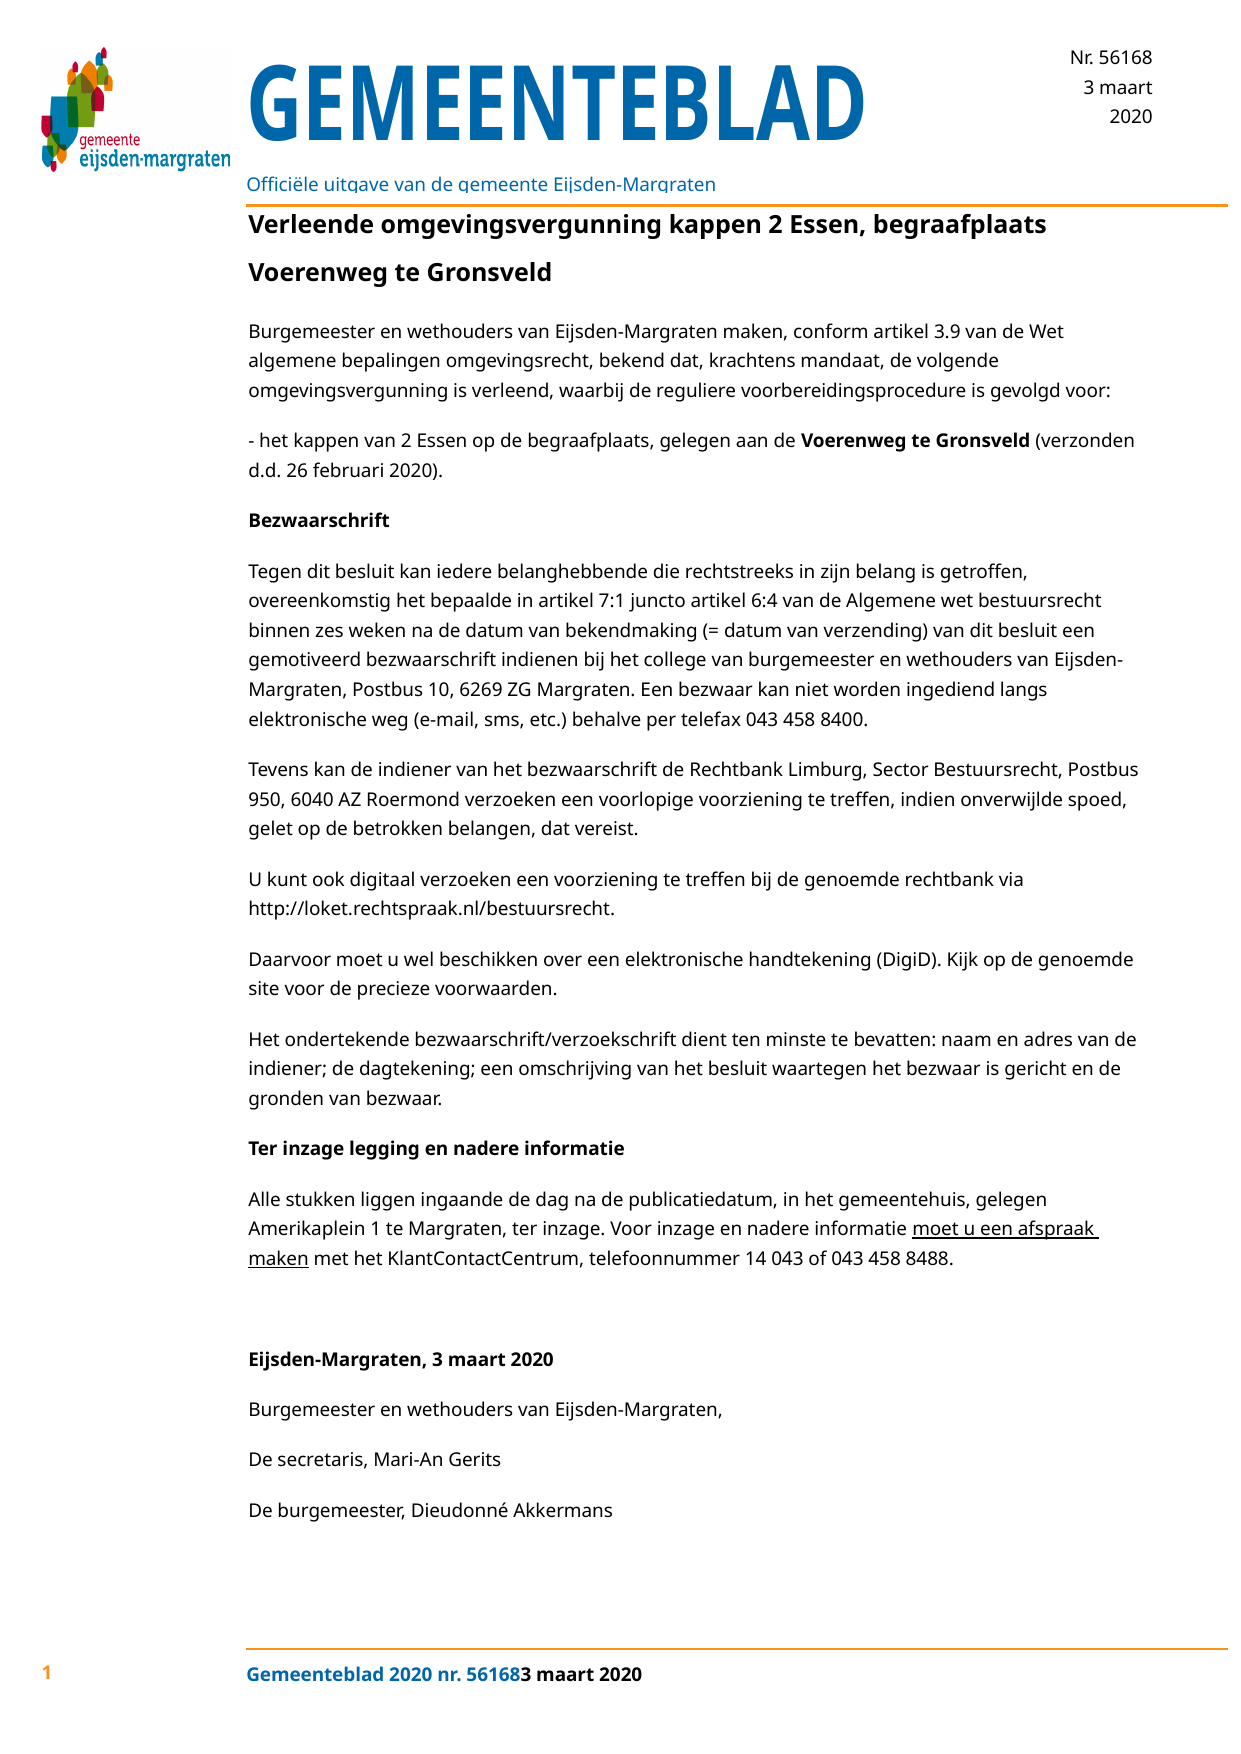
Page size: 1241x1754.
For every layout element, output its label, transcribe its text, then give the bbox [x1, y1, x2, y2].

text - het kappen van 2 Essen op de begraafplaats, gelegen aan de Voerenweg te Gronsveld (verzonden d.d. 26 februari 2020). [248, 427, 1152, 483]
text De secretaris, Mari-An Gerits [248, 1447, 1152, 1472]
text Burgemeester en wethouders van Eijsden-Margraten, [248, 1396, 1152, 1422]
text Het ondertekende bezwaarschrift/verzoekschrift dient ten minste te bevatten: naam en adres van de indiener; de dagtekening; een omschrijving van het besluit waartegen het bezwaar is gericht en de gronden van bezwaar. [248, 1026, 1152, 1111]
text De burgemeester, Dieudonné Akkermans [248, 1497, 1152, 1523]
picture [41, 47, 231, 172]
text Ter inzage legging en nadere informatie [248, 1135, 1152, 1161]
text Daarvoor moet u wel beschikken over een elektronische handtekening (DigiD). Kijk op de genoemde site voor de precieze voorwaarden. [248, 946, 1152, 1001]
text Bezwaarschrift [248, 507, 1152, 533]
text U kunt ook digitaal verzoeken een voorziening te treffen bij de genoemde rechtbank via http://loket.rechtspraak.nl/bestuursrecht. [248, 866, 1152, 921]
text Eijsden-Margraten, 3 maart 2020 [248, 1346, 1152, 1372]
text Tevens kan de indiener van het bezwaarschrift de Rechtbank Limburg, Sector Bestuursrecht, Postbus 950, 6040 AZ Roermond verzoeken een voorlopige voorziening te treffen, indien onverwijlde spoed, gelet op de betrokken belangen, dat vereist. [248, 756, 1152, 841]
text Burgemeester en wethouders van Eijsden-Margraten maken, conform artikel 3.9 van de Wet algemene bepalingen omgevingsrecht, bekend dat, krachtens mandaat, de volgende omgevingsvergunning is verleend, waarbij de reguliere voorbereidingsprocedure is gevolgd voor: [248, 318, 1152, 403]
text Verleende omgevingsvergunning kappen 2 Essen, begraafplaats Voerenweg te Gronsveld [248, 207, 1152, 288]
text Alle stukken liggen ingaande de dag na de publicatiedatum, in het gemeentehuis, gelegen Amerikaplein 1 te Margraten, ter inzage. Voor inzage en nadere informatie moet u een afspraak maken met het KlantContactCentrum, telefoonnummer 14 043 of 043 458 8488. [248, 1186, 1152, 1271]
text Tegen dit besluit kan iedere belanghebbende die rechtstreeks in zijn belang is getroffen, overeenkomstig het bepaalde in artikel 7:1 juncto artikel 6:4 van de Algemene wet bestuursrecht binnen zes weken na de datum van bekendmaking (= datum van verzending) van dit besluit een gemotiveerd bezwaarschrift indienen bij het college van burgemeester en wethouders van Eijsden-Margraten, Postbus 10, 6269 ZG Margraten. Een bezwaar kan niet worden ingediend langs elektronische weg (e-mail, sms, etc.) behalve per telefax 043 458 8400. [248, 558, 1152, 732]
